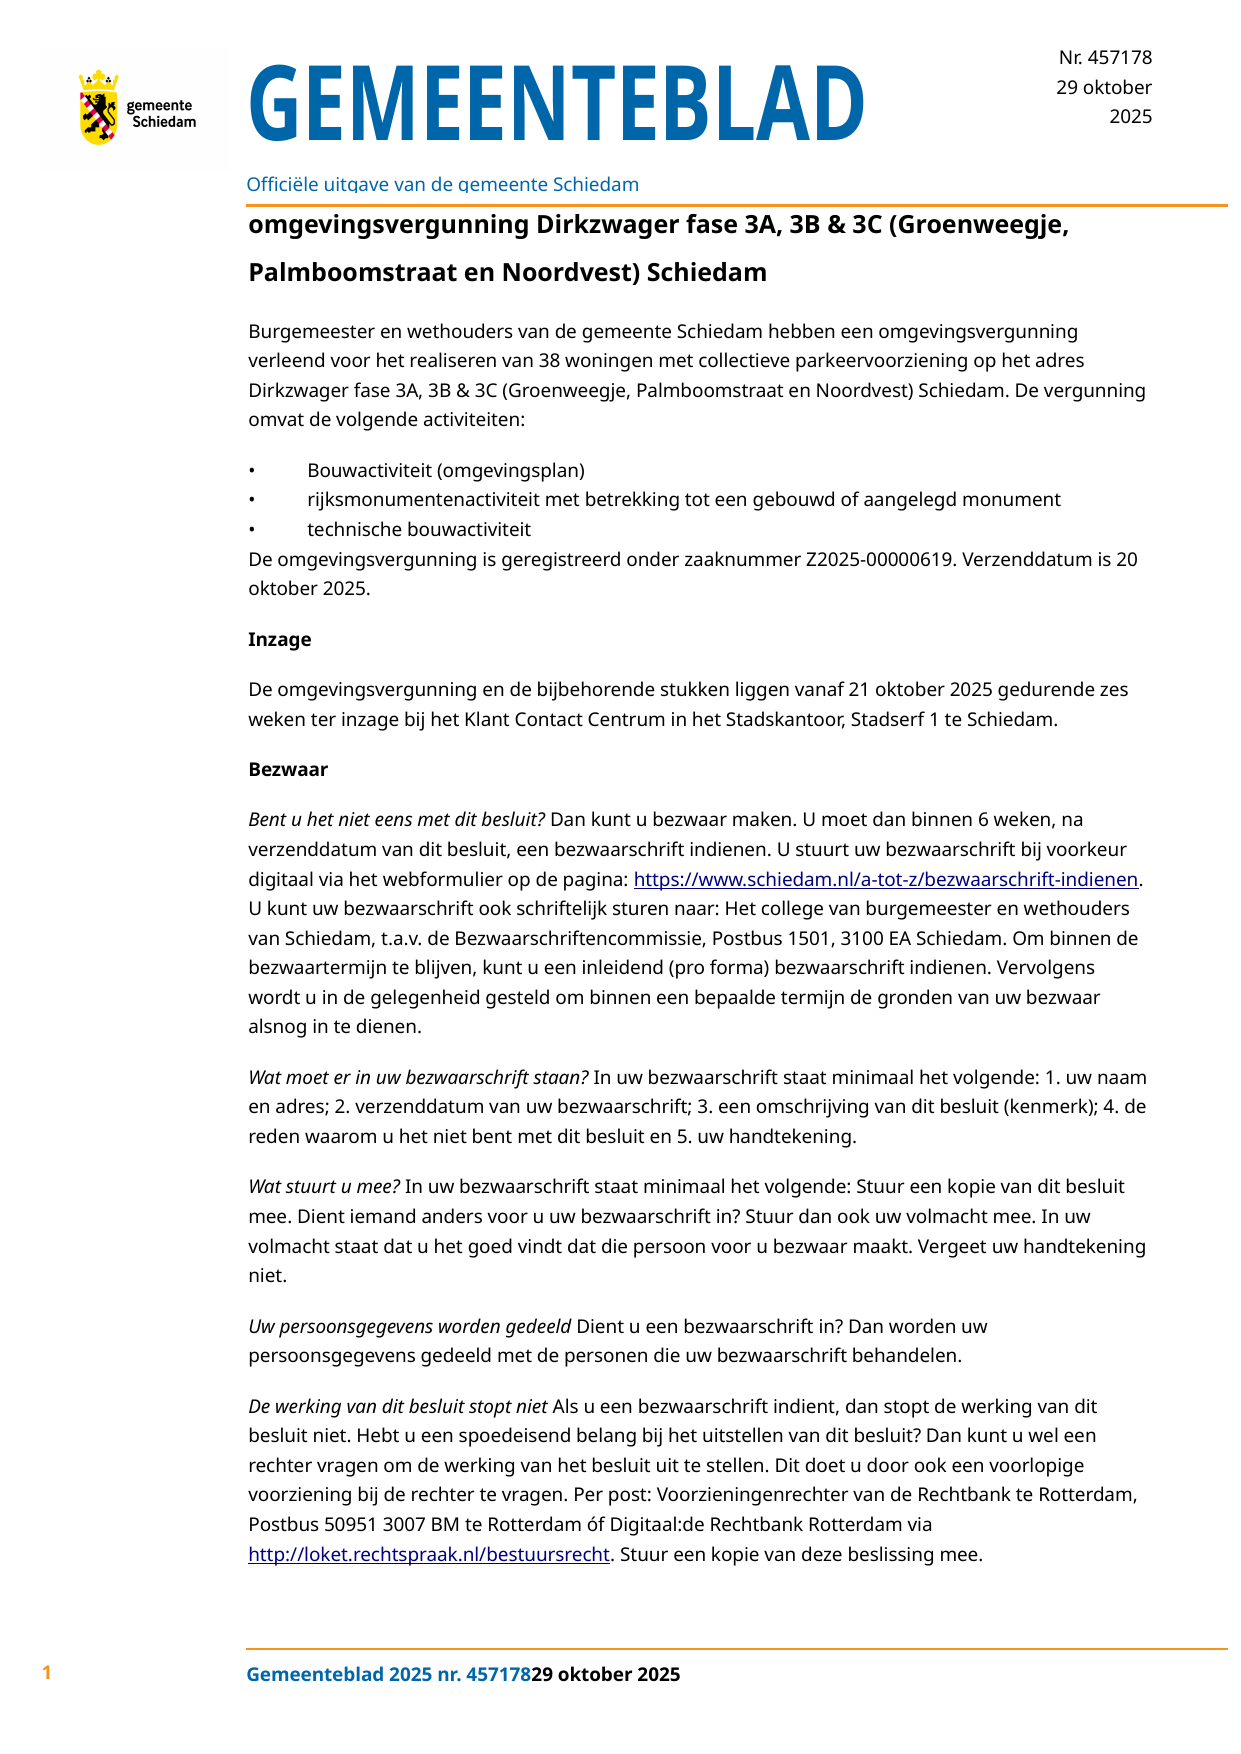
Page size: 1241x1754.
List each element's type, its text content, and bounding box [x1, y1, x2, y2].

picture [41, 47, 231, 172]
text De werking van dit besluit stopt niet Als u een bezwaarschrift indient, dan stopt de werking van dit besluit niet. Hebt u een spoedeisend belang bij het uitstellen van dit besluit? Dan kunt u wel een rechter vragen om de werking van het besluit uit te stellen. Dit doet u door ook een voorlopige voorziening bij de rechter te vragen. Per post: Voorzieningenrechter van de Rechtbank te Rotterdam, Postbus 50951 3007 BM te Rotterdam óf Digitaal:de Rechtbank Rotterdam via http://loket.rechtspraak.nl/bestuursrecht. Stuur een kopie van deze beslissing mee. [248, 1393, 1152, 1567]
text omgevingsvergunning Dirkzwager fase 3A, 3B & 3C (Groenweegje, Palmboomstraat en Noordvest) Schiedam [248, 207, 1152, 288]
text Wat stuurt u mee? In uw bezwaarschrift staat minimaal het volgende: Stuur een kopie van dit besluit mee. Dient iemand anders voor u uw bezwaarschrift in? Stuur dan ook uw volmacht mee. In uw volmacht staat dat u het goed vindt dat die persoon voor u bezwaar maakt. Vergeet uw handtekening niet. [248, 1174, 1152, 1288]
text De omgevingsvergunning is geregistreerd onder zaaknummer Z2025-00000619. Verzenddatum is 20 oktober 2025. [248, 546, 1152, 601]
list technische bouwactiviteit [248, 516, 1152, 542]
text Bezwaar [248, 756, 1152, 782]
text Uw persoonsgegevens worden gedeeld Dient u een bezwaarschrift in? Dan worden uw persoonsgegevens gedeeld met de personen die uw bezwaarschrift behandelen. [248, 1313, 1152, 1368]
list Bouwactiviteit (omgevingsplan) [248, 457, 1152, 483]
text Inzage [248, 626, 1152, 652]
text Burgemeester en wethouders van de gemeente Schiedam hebben een omgevingsvergunning verleend voor het realiseren van 38 woningen met collectieve parkeervoorziening op het adres Dirkzwager fase 3A, 3B & 3C (Groenweegje, Palmboomstraat en Noordvest) Schiedam. De vergunning omvat de volgende activiteiten: [248, 318, 1152, 432]
list rijksmonumentenactiviteit met betrekking tot een gebouwd of aangelegd monument [248, 487, 1152, 512]
text Bent u het niet eens met dit besluit? Dan kunt u bezwaar maken. U moet dan binnen 6 weken, na verzenddatum van dit besluit, een bezwaarschrift indienen. U stuurt uw bezwaarschrift bij voorkeur digitaal via het webformulier op de pagina: https://www.schiedam.nl/a-tot-z/bezwaarschrift-indienen. U kunt uw bezwaarschrift ook schriftelijk sturen naar: Het college van burgemeester en wethouders van Schiedam, t.a.v. de Bezwaarschriftencommissie, Postbus 1501, 3100 EA Schiedam. Om binnen de bezwaartermijn te blijven, kunt u een inleidend (pro forma) bezwaarschrift indienen. Vervolgens wordt u in de gelegenheid gesteld om binnen een bepaalde termijn de gronden van uw bezwaar alsnog in te dienen. [248, 807, 1152, 1039]
text De omgevingsvergunning en de bijbehorende stukken liggen vanaf 21 oktober 2025 gedurende zes weken ter inzage bij het Klant Contact Centrum in het Stadskantoor, Stadserf 1 te Schiedam. [248, 676, 1152, 732]
text Wat moet er in uw bezwaarschrift staan? In uw bezwaarschrift staat minimaal het volgende: 1. uw naam en adres; 2. verzenddatum van uw bezwaarschrift; 3. een omschrijving van dit besluit (kenmerk); 4. de reden waarom u het niet bent met dit besluit en 5. uw handtekening. [248, 1064, 1152, 1149]
